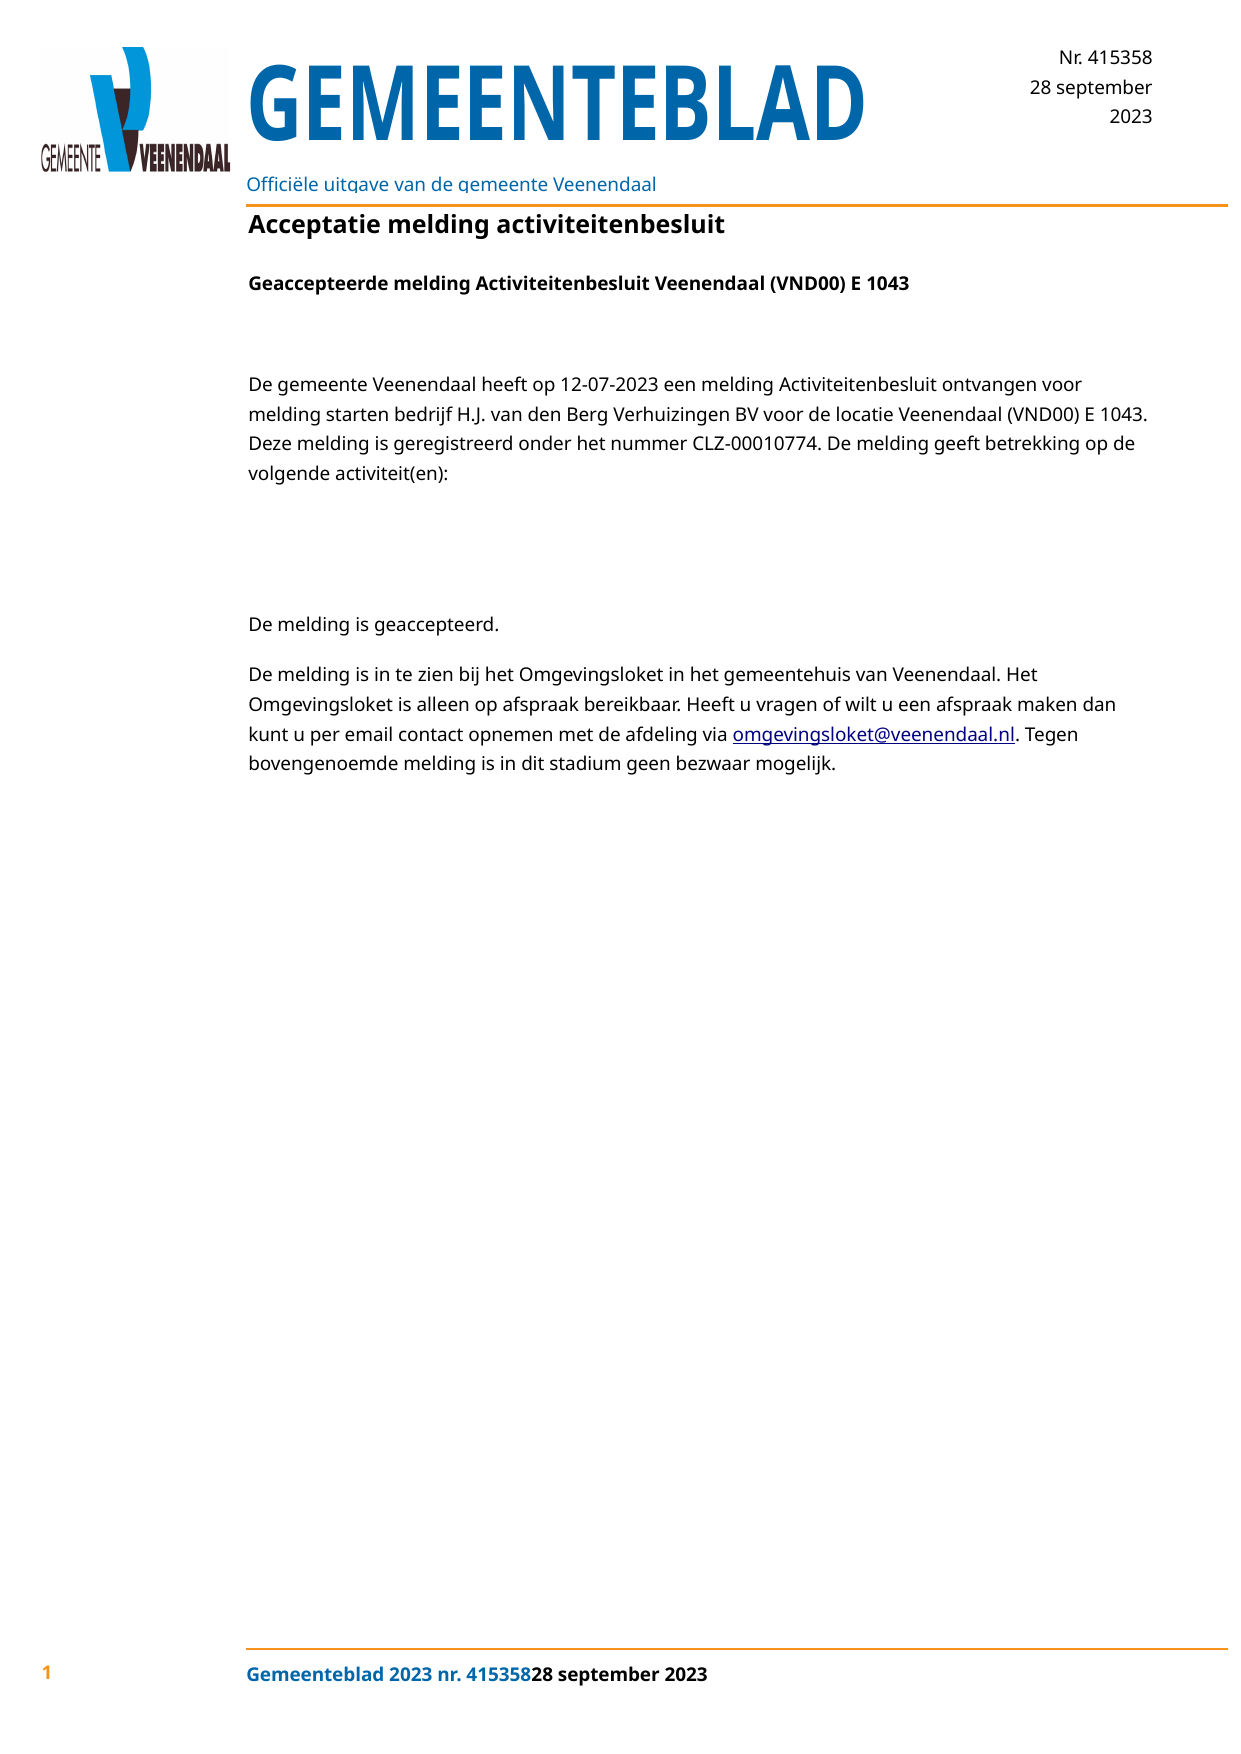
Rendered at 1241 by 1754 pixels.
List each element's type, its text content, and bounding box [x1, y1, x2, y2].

text Geaccepteerde melding Activiteitenbesluit Veenendaal (VND00) E 1043 [248, 270, 1152, 296]
picture [123, 47, 231, 172]
picture [41, 47, 130, 172]
text De melding is geaccepteerd. [248, 611, 1152, 637]
text De melding is in te zien bij het Omgevingsloket in het gemeentehuis van Veenendaal. Het Omgevingsloket is alleen op afspraak bereikbaar. Heeft u vragen of wilt u een afspraak maken dan kunt u per email contact opnemen met de afdeling via omgevingsloket@veenendaal.nl. Tegen bovengenoemde melding is in dit stadium geen bezwaar mogelijk. [248, 662, 1152, 776]
text De gemeente Veenendaal heeft op 12-07-2023 een melding Activiteitenbesluit ontvangen voor melding starten bedrijf H.J. van den Berg Verhuizingen BV voor de locatie Veenendaal (VND00) E 1043. Deze melding is geregistreerd onder het nummer CLZ-00010774. De melding geeft betrekking op de volgende activiteit(en): [248, 371, 1152, 486]
text Acceptatie melding activiteitenbesluit [248, 207, 1152, 241]
